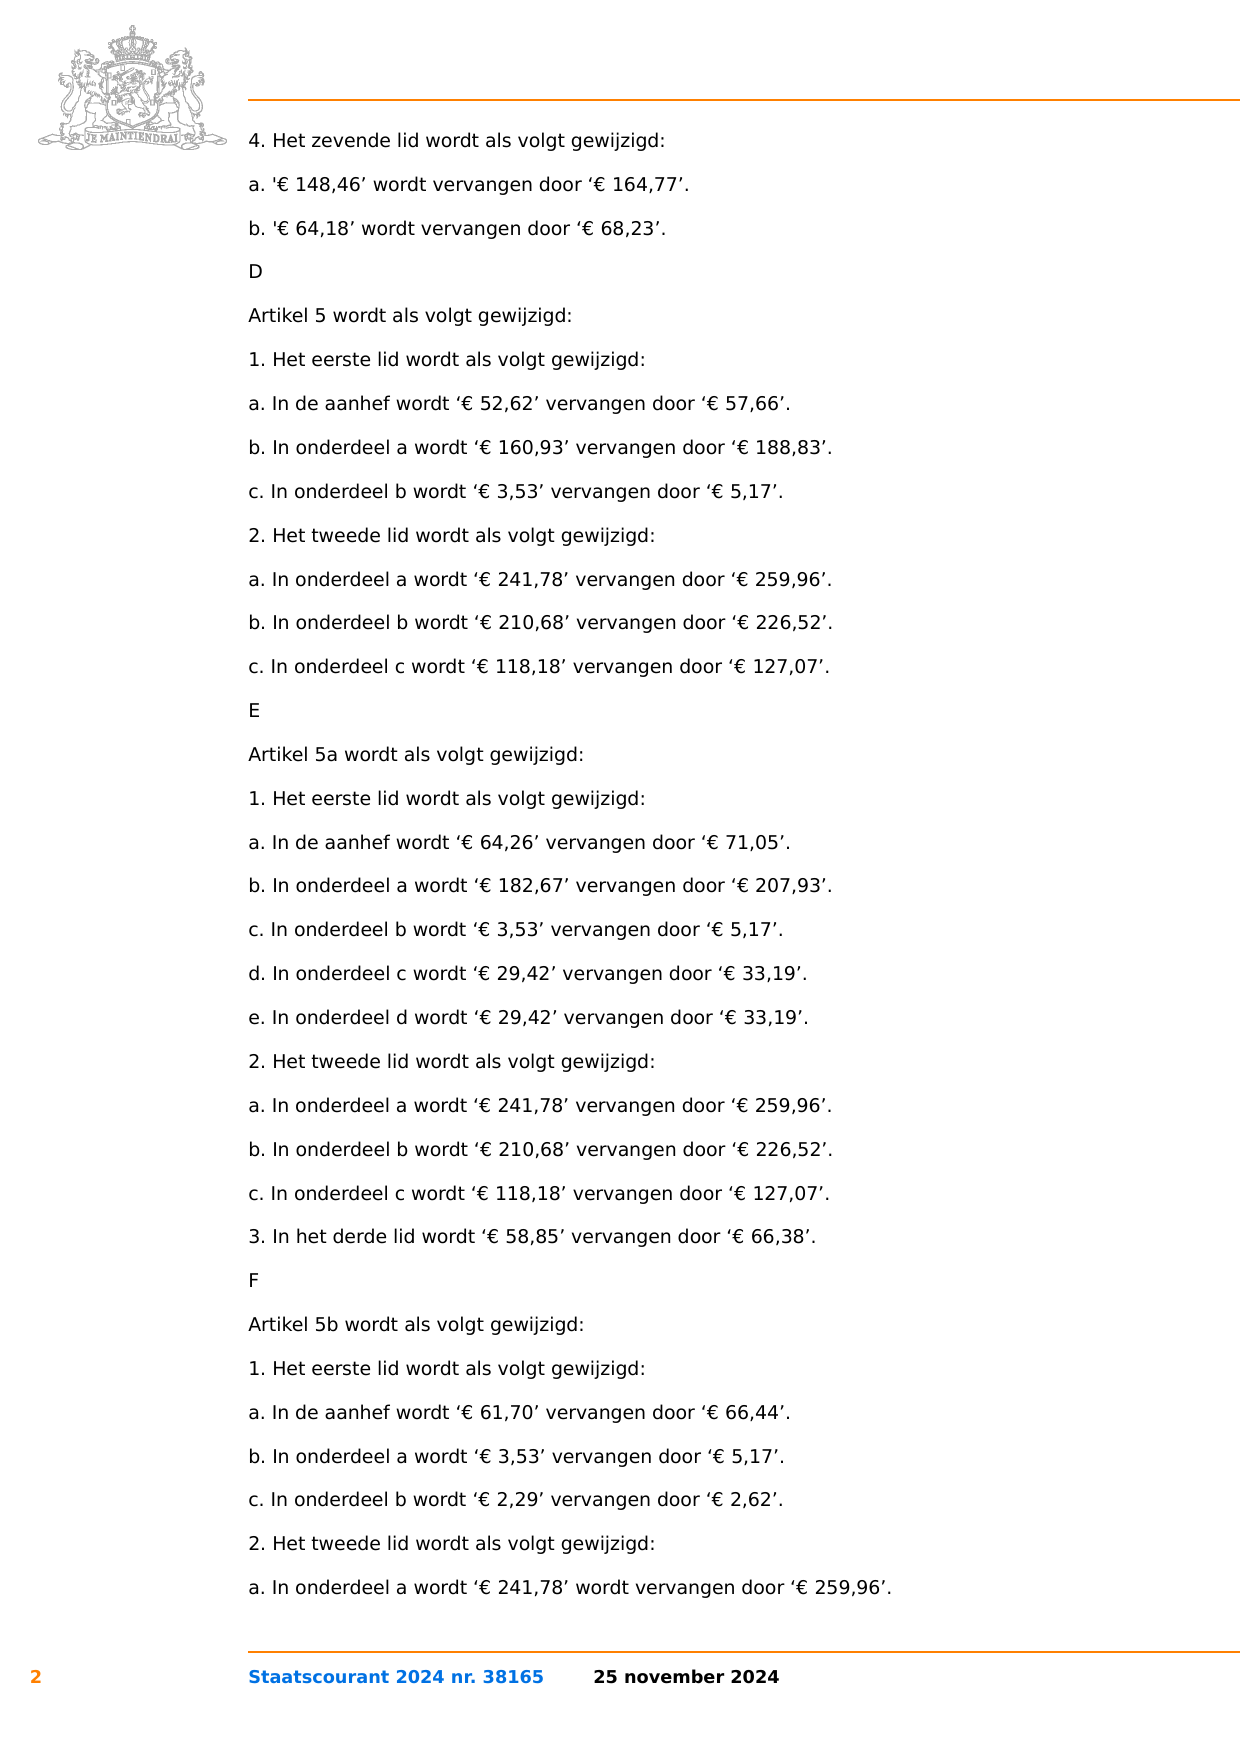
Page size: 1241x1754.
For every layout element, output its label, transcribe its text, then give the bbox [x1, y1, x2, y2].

text a. In de aanhef wordt ‘€ 64,26’ vervangen door ‘€ 71,05’. [248, 832, 1163, 853]
text a. '€ 148,46’ wordt vervangen door ‘€ 164,77’. [248, 174, 1163, 196]
text c. In onderdeel b wordt ‘€ 3,53’ vervangen door ‘€ 5,17’. [248, 919, 1163, 941]
text 4. Het zevende lid wordt als volgt gewijzigd: [248, 130, 1163, 152]
text D [248, 261, 1163, 283]
text b. In onderdeel b wordt ‘€ 210,68’ vervangen door ‘€ 226,52’. [248, 1138, 1163, 1161]
text d. In onderdeel c wordt ‘€ 29,42’ vervangen door ‘€ 33,19’. [248, 963, 1163, 985]
text 1. Het eerste lid wordt als volgt gewijzigd: [248, 788, 1163, 810]
text E [248, 700, 1163, 722]
text a. In de aanhef wordt ‘€ 61,70’ vervangen door ‘€ 66,44’. [248, 1402, 1163, 1424]
text F [248, 1270, 1163, 1292]
text Artikel 5a wordt als volgt gewijzigd: [248, 744, 1163, 766]
picture [38, 25, 227, 150]
text b. '€ 64,18’ wordt vervangen door ‘€ 68,23’. [248, 218, 1163, 239]
text 3. In het derde lid wordt ‘€ 58,85’ vervangen door ‘€ 66,38’. [248, 1226, 1163, 1248]
text 2. Het tweede lid wordt als volgt gewijzigd: [248, 1533, 1163, 1555]
text 1. Het eerste lid wordt als volgt gewijzigd: [248, 1358, 1163, 1380]
text b. In onderdeel b wordt ‘€ 210,68’ vervangen door ‘€ 226,52’. [248, 612, 1163, 634]
text c. In onderdeel b wordt ‘€ 2,29’ vervangen door ‘€ 2,62’. [248, 1489, 1163, 1511]
text a. In de aanhef wordt ‘€ 52,62’ vervangen door ‘€ 57,66’. [248, 393, 1163, 415]
text b. In onderdeel a wordt ‘€ 182,67’ vervangen door ‘€ 207,93’. [248, 875, 1163, 897]
text a. In onderdeel a wordt ‘€ 241,78’ wordt vervangen door ‘€ 259,96’. [248, 1577, 1163, 1599]
text 2. Het tweede lid wordt als volgt gewijzigd: [248, 524, 1163, 547]
text Artikel 5b wordt als volgt gewijzigd: [248, 1314, 1163, 1336]
text 2. Het tweede lid wordt als volgt gewijzigd: [248, 1051, 1163, 1073]
text a. In onderdeel a wordt ‘€ 241,78’ vervangen door ‘€ 259,96’. [248, 568, 1163, 590]
text Artikel 5 wordt als volgt gewijzigd: [248, 305, 1163, 327]
text b. In onderdeel a wordt ‘€ 160,93’ vervangen door ‘€ 188,83’. [248, 437, 1163, 459]
text a. In onderdeel a wordt ‘€ 241,78’ vervangen door ‘€ 259,96’. [248, 1095, 1163, 1117]
text c. In onderdeel c wordt ‘€ 118,18’ vervangen door ‘€ 127,07’. [248, 656, 1163, 678]
text b. In onderdeel a wordt ‘€ 3,53’ vervangen door ‘€ 5,17’. [248, 1446, 1163, 1467]
text 1. Het eerste lid wordt als volgt gewijzigd: [248, 349, 1163, 371]
text c. In onderdeel c wordt ‘€ 118,18’ vervangen door ‘€ 127,07’. [248, 1182, 1163, 1204]
text e. In onderdeel d wordt ‘€ 29,42’ vervangen door ‘€ 33,19’. [248, 1007, 1163, 1029]
text c. In onderdeel b wordt ‘€ 3,53’ vervangen door ‘€ 5,17’. [248, 481, 1163, 503]
